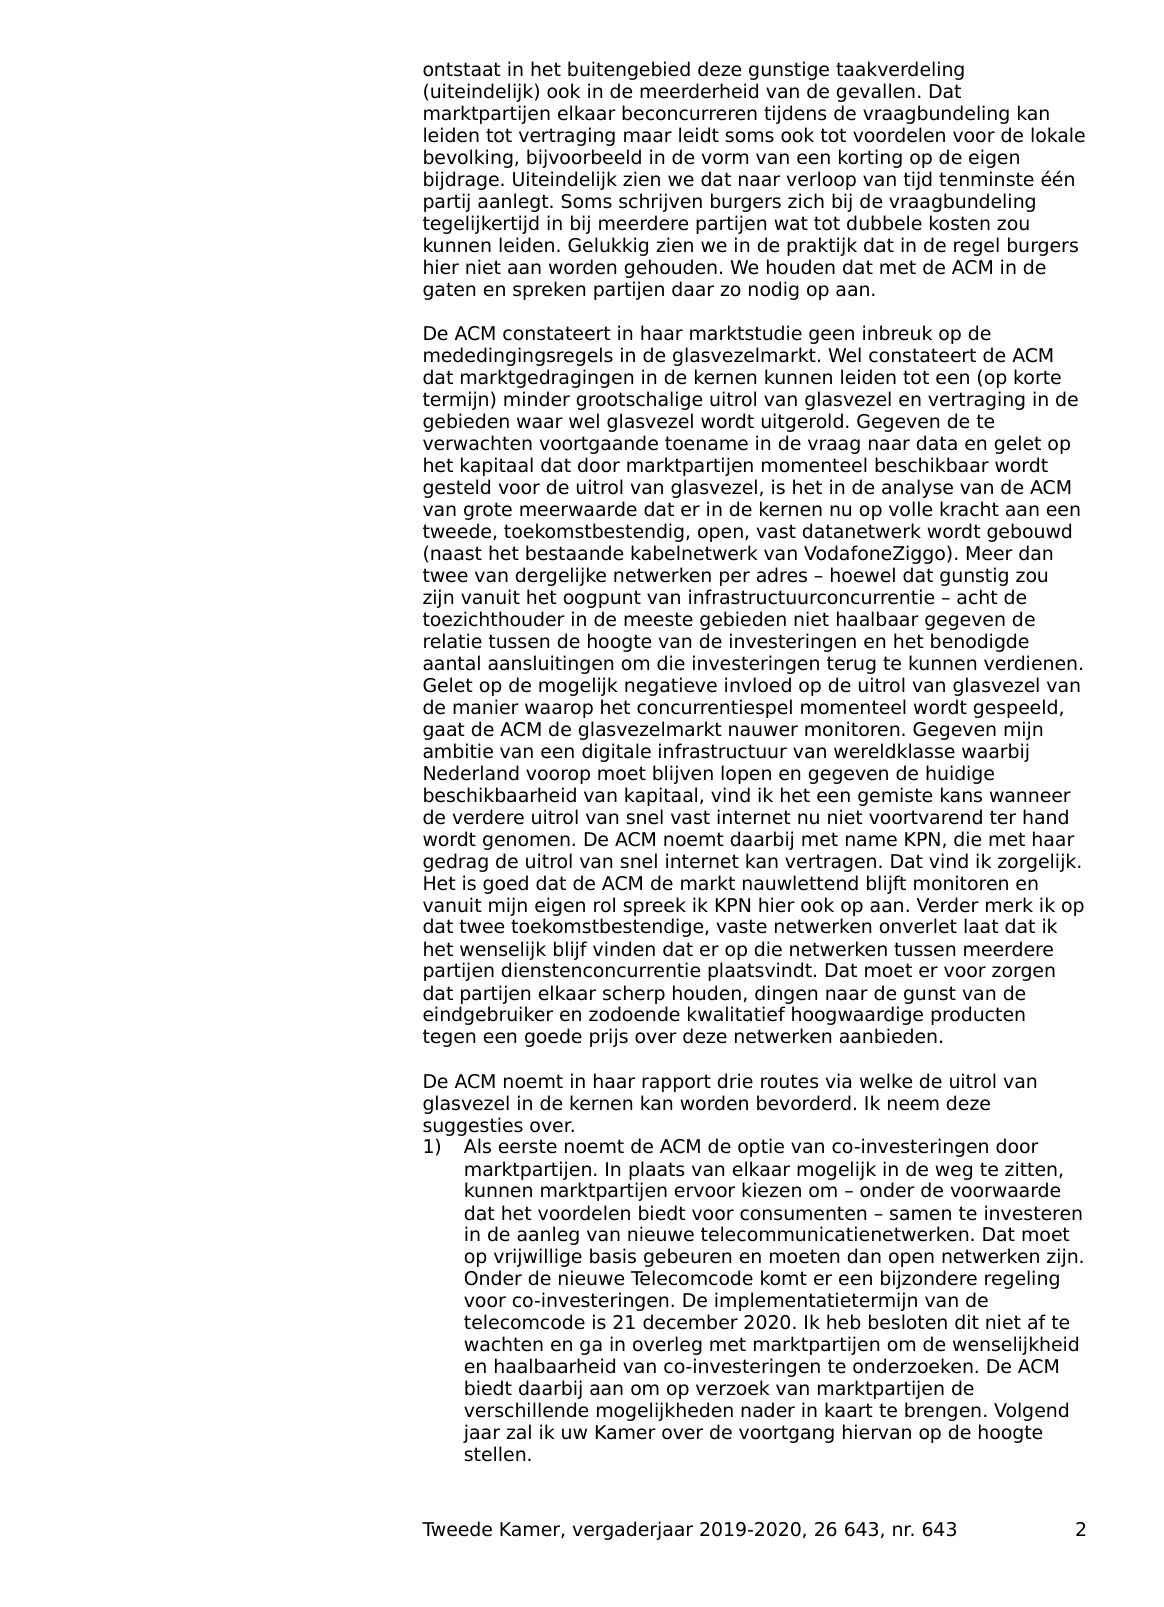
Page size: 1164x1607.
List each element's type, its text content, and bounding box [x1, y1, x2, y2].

text ontstaat in het buitengebied deze gunstige taakverdeling (uiteindelijk) ook in de meerderheid van de gevallen. Dat marktpartijen elkaar beconcurreren tijdens de vraagbundeling kan leiden tot vertraging maar leidt soms ook tot voordelen voor de lokale bevolking, bijvoorbeeld in de vorm van een korting op de eigen bijdrage. Uiteindelijk zien we dat naar verloop van tijd tenminste één partij aanlegt. Soms schrijven burgers zich bij de vraagbundeling tegelijkertijd in bij meerdere partijen wat tot dubbele kosten zou kunnen leiden. Gelukkig zien we in de praktijk dat in de regel burgers hier niet aan worden gehouden. We houden dat met de ACM in de gaten en spreken partijen daar zo nodig op aan. [422, 59, 1087, 301]
text De ACM noemt in haar rapport drie routes via welke de uitrol van glasvezel in de kernen kan worden bevorderd. Ik neem deze suggesties over. [422, 1071, 1087, 1136]
text 1) Als eerste noemt de ACM de optie van co-investeringen door marktpartijen. In plaats van elkaar mogelijk in de weg te zitten, kunnen marktpartijen ervoor kiezen om – onder de voorwaarde dat het voordelen biedt voor consumenten – samen te investeren in de aanleg van nieuwe telecommunicatienetwerken. Dat moet op vrijwillige basis gebeuren en moeten dan open netwerken zijn. Onder de nieuwe Telecomcode komt er een bijzondere regeling voor co-investeringen. De implementatietermijn van de telecomcode is 21 december 2020. Ik heb besloten dit niet af te wachten en ga in overleg met marktpartijen om de wenselijkheid en haalbaarheid van co-investeringen te onderzoeken. De ACM biedt daarbij aan om op verzoek van marktpartijen de verschillende mogelijkheden nader in kaart te brengen. Volgend jaar zal ik uw Kamer over de voortgang hiervan op de hoogte stellen. [422, 1136, 1087, 1466]
text De ACM constateert in haar marktstudie geen inbreuk op de mededingingsregels in de glasvezelmarkt. Wel constateert de ACM dat marktgedragingen in de kernen kunnen leiden tot een (op korte termijn) minder grootschalige uitrol van glasvezel en vertraging in de gebieden waar wel glasvezel wordt uitgerold. Gegeven de te verwachten voortgaande toename in de vraag naar data en gelet op het kapitaal dat door marktpartijen momenteel beschikbaar wordt gesteld voor de uitrol van glasvezel, is het in de analyse van de ACM van grote meerwaarde dat er in de kernen nu op volle kracht aan een tweede, toekomstbestendig, open, vast datanetwerk wordt gebouwd (naast het bestaande kabelnetwerk van VodafoneZiggo). Meer dan twee van dergelijke netwerken per adres – hoewel dat gunstig zou zijn vanuit het oogpunt van infrastructuurconcurrentie – acht de toezichthouder in de meeste gebieden niet haalbaar gegeven de relatie tussen de hoogte van de investeringen en het benodigde aantal aansluitingen om die investeringen terug te kunnen verdienen. Gelet op de mogelijk negatieve invloed op de uitrol van glasvezel van de manier waarop het concurrentiespel momenteel wordt gespeeld, gaat de ACM de glasvezelmarkt nauwer monitoren. Gegeven mijn ambitie van een digitale infrastructuur van wereldklasse waarbij Nederland voorop moet blijven lopen en gegeven de huidige beschikbaarheid van kapitaal, vind ik het een gemiste kans wanneer de verdere uitrol van snel vast internet nu niet voortvarend ter hand wordt genomen. De ACM noemt daarbij met name KPN, die met haar gedrag de uitrol van snel internet kan vertragen. Dat vind ik zorgelijk. Het is goed dat de ACM de markt nauwlettend blijft monitoren en vanuit mijn eigen rol spreek ik KPN hier ook op aan. Verder merk ik op dat twee toekomstbestendige, vaste netwerken onverlet laat dat ik het wenselijk blijf vinden dat er op die netwerken tussen meerdere partijen dienstenconcurrentie plaatsvindt. Dat moet er voor zorgen dat partijen elkaar scherp houden, dingen naar de gunst van de eindgebruiker en zodoende kwalitatief hoogwaardige producten tegen een goede prijs over deze netwerken aanbieden. [422, 323, 1087, 1048]
